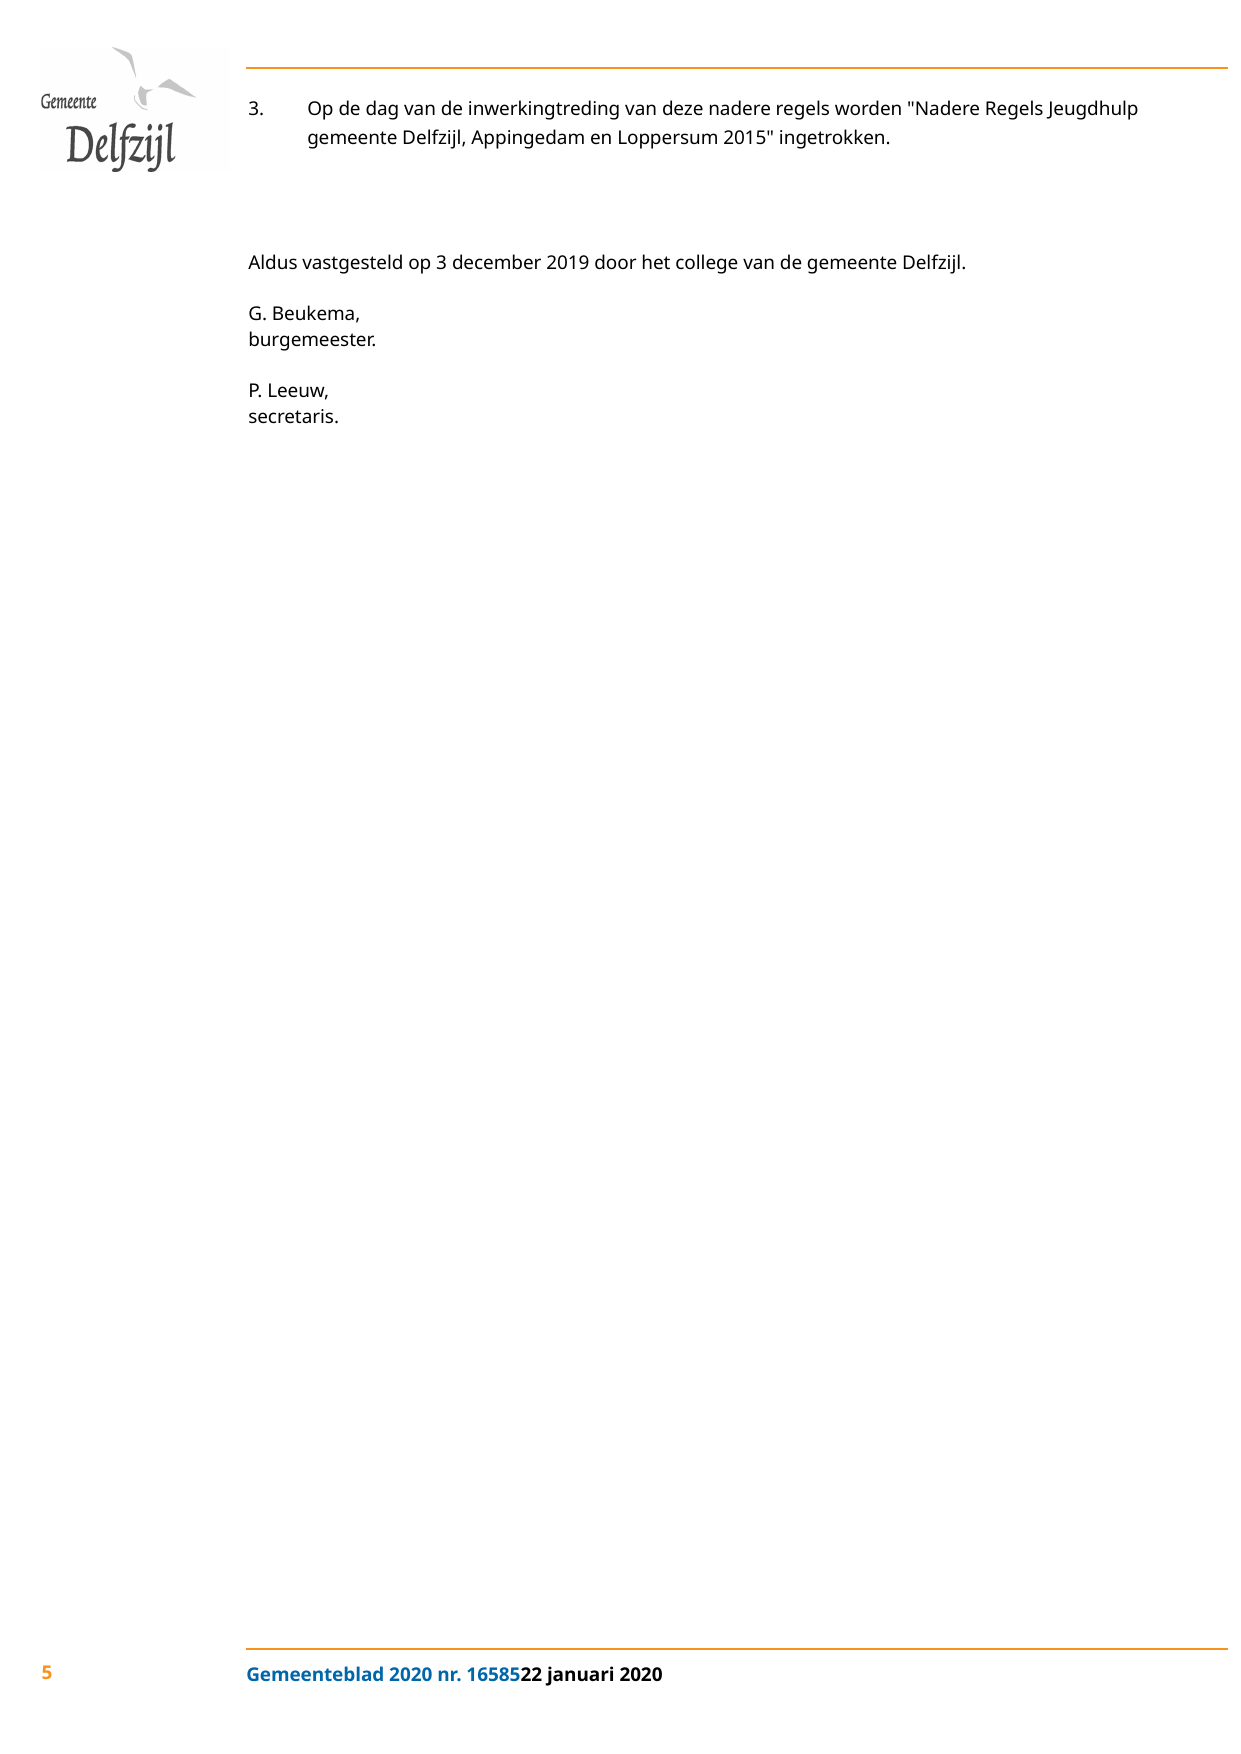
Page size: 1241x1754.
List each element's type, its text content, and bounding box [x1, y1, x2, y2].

text Aldus vastgesteld op 3 december 2019 door het college van de gemeente Delfzijl. [248, 249, 1152, 274]
text burgemeester. [248, 326, 1152, 352]
list Op de dag van de inwerkingtreding van deze nadere regels worden "Nadere Regels Jeugdhulp gemeente Delfzijl, Appingedam en Loppersum 2015" ingetrokken. [248, 95, 1152, 150]
picture [41, 47, 231, 172]
text P. Leeuw, [248, 377, 1152, 403]
text secretaris. [248, 403, 1152, 429]
text G. Beukema, [248, 300, 1152, 326]
